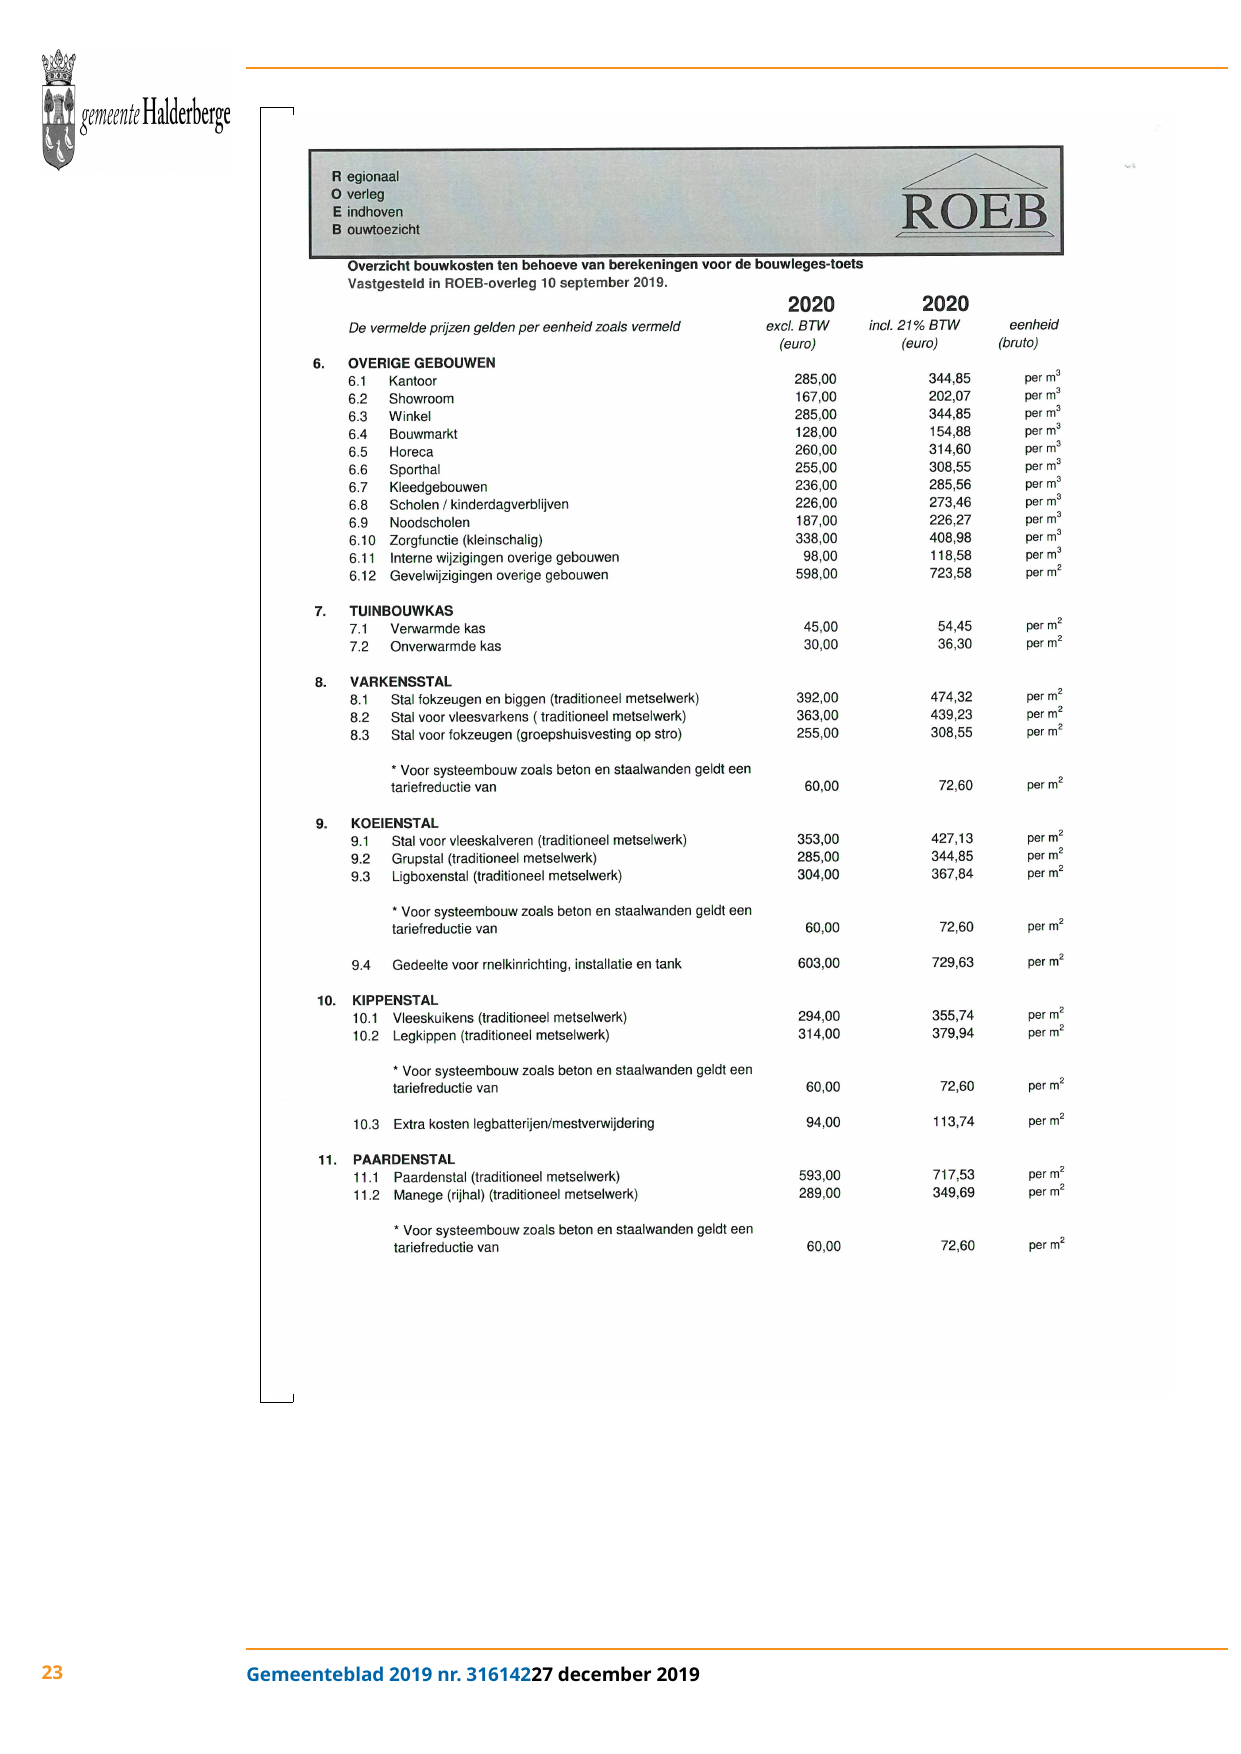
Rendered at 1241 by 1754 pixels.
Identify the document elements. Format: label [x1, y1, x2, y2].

picture [268, 115, 1173, 1394]
picture [41, 47, 231, 172]
